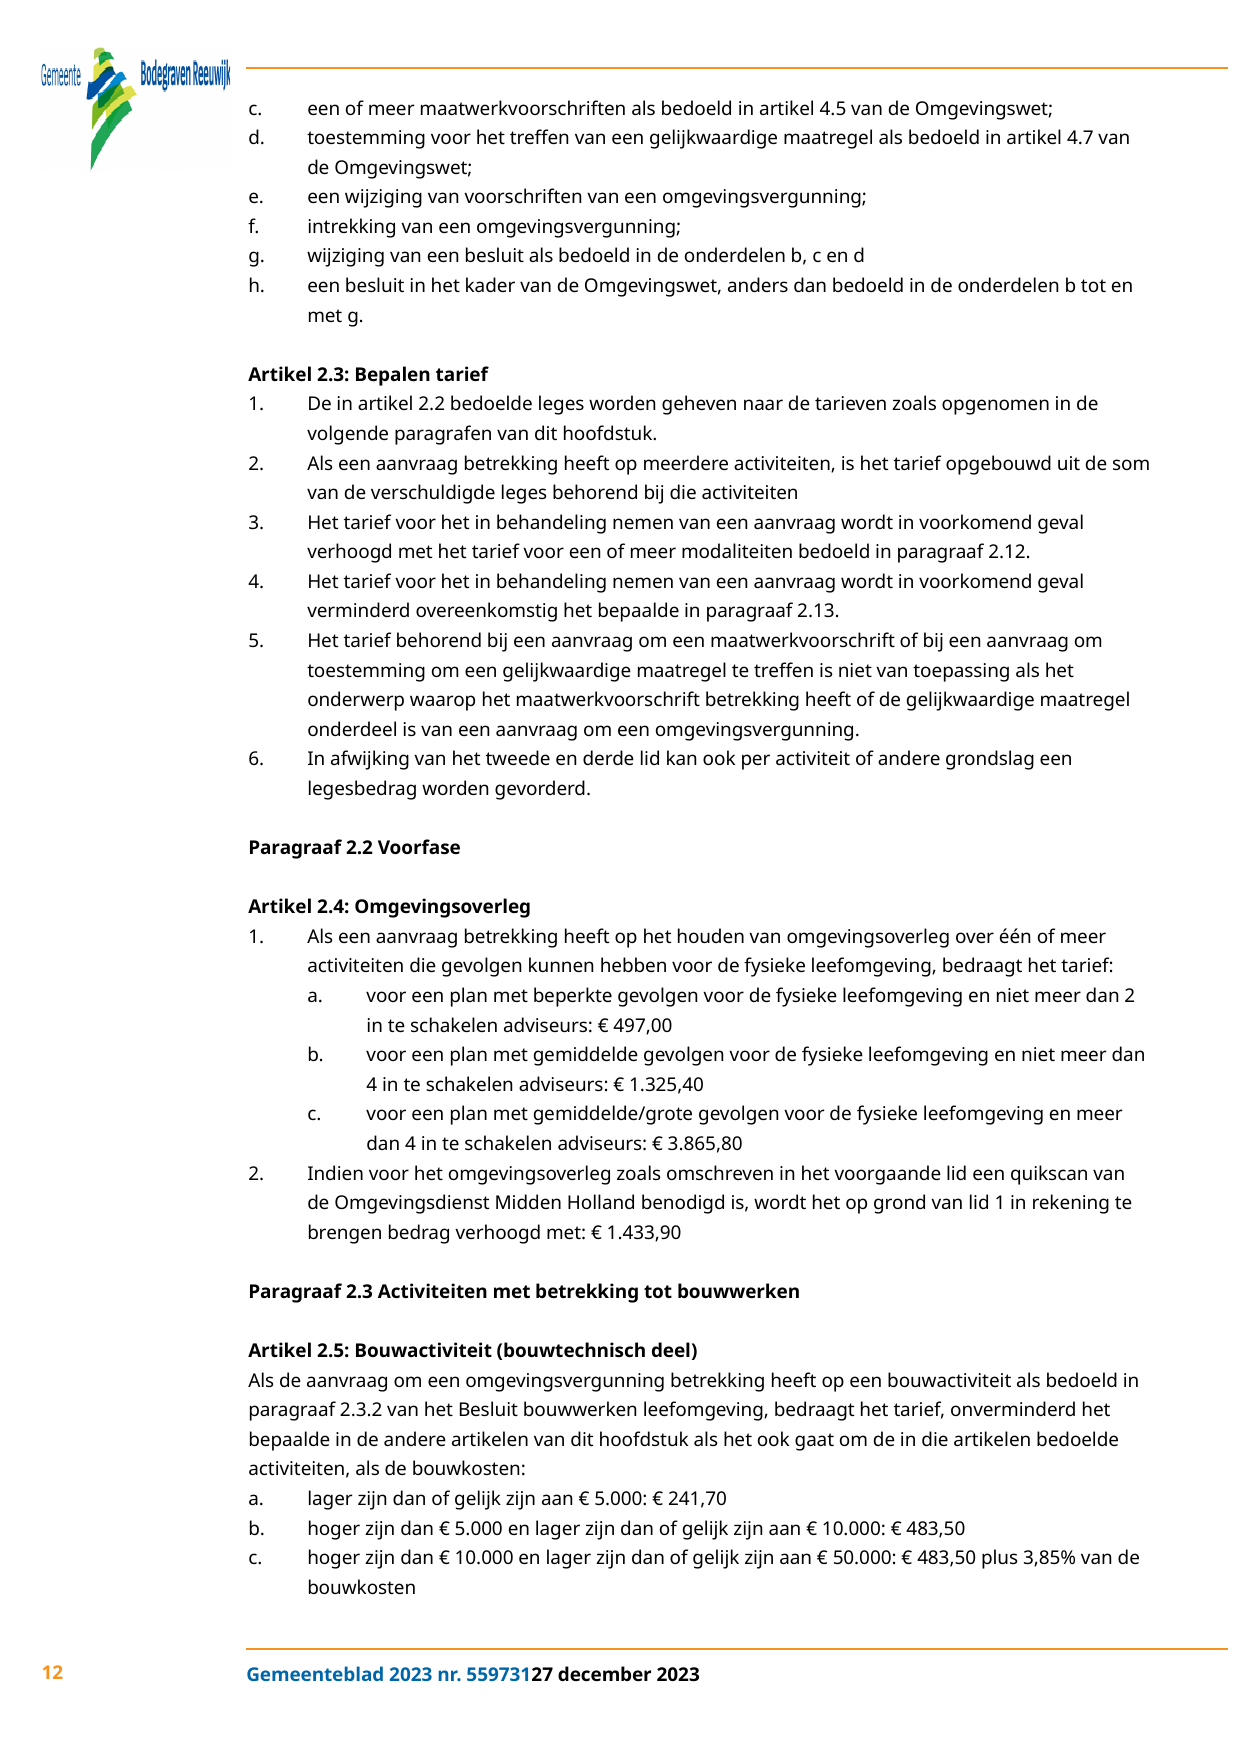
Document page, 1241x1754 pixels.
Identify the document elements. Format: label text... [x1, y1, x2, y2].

list Als een aanvraag betrekking heeft op meerdere activiteiten, is het tarief opgebouwd uit de som van de verschuldigde leges behorend bij die activiteiten [248, 450, 1152, 505]
text Paragraaf 2.3 Activiteiten met betrekking tot bouwwerken [248, 1278, 1152, 1304]
text Artikel 2.5: Bouwactiviteit (bouwtechnisch deel) [248, 1337, 1152, 1363]
list intrekking van een omgevingsvergunning; [248, 213, 1152, 239]
list Als een aanvraag betrekking heeft op het houden van omgevingsoverleg over één of meer activiteiten die gevolgen kunnen hebben voor de fysieke leefomgeving, bedraagt het tarief: [248, 923, 1152, 978]
text Artikel 2.3: Bepalen tarief [248, 361, 1152, 387]
list Het tarief voor het in behandeling nemen van een aanvraag wordt in voorkomend geval verhoogd met het tarief voor een of meer modaliteiten bedoeld in paragraaf 2.12. [248, 509, 1152, 564]
list wijziging van een besluit als bedoeld in de onderdelen b, c en d [248, 243, 1152, 268]
list hoger zijn dan € 5.000 en lager zijn dan of gelijk zijn aan € 10.000: € 483,50 [248, 1515, 1152, 1541]
list Het tarief behorend bij een aanvraag om een maatwerkvoorschrift of bij een aanvraag om toestemming om een gelijkwaardige maatregel te treffen is niet van toepassing als het onderwerp waarop het maatwerkvoorschrift betrekking heeft of de gelijkwaardige maatregel onderdeel is van een aanvraag om een omgevingsvergunning. [248, 627, 1152, 742]
list voor een plan met beperkte gevolgen voor de fysieke leefomgeving en niet meer dan 2 in te schakelen adviseurs: € 497,00 [307, 982, 1152, 1038]
list In afwijking van het tweede en derde lid kan ook per activiteit of andere grondslag een legesbedrag worden gevorderd. [248, 746, 1152, 801]
list voor een plan met gemiddelde gevolgen voor de fysieke leefomgeving en niet meer dan 4 in te schakelen adviseurs: € 1.325,40 [307, 1041, 1152, 1097]
picture [41, 47, 231, 172]
text Als de aanvraag om een omgevingsvergunning betrekking heeft op een bouwactiviteit als bedoeld in paragraaf 2.3.2 van het Besluit bouwwerken leefomgeving, bedraagt het tarief, onverminderd het bepaalde in de andere artikelen van dit hoofdstuk als het ook gaat om de in die artikelen bedoelde activiteiten, als de bouwkosten: [248, 1367, 1152, 1481]
text Paragraaf 2.2 Voorfase [248, 834, 1152, 860]
list Indien voor het omgevingsoverleg zoals omschreven in het voorgaande lid een quikscan van de Omgevingsdienst Midden Holland benodigd is, wordt het op grond van lid 1 in rekening te brengen bedrag verhoogd met: € 1.433,90 [248, 1160, 1152, 1245]
list De in artikel 2.2 bedoelde leges worden geheven naar de tarieven zoals opgenomen in de volgende paragrafen van dit hoofdstuk. [248, 391, 1152, 446]
list voor een plan met gemiddelde/grote gevolgen voor de fysieke leefomgeving en meer dan 4 in te schakelen adviseurs: € 3.865,80 [307, 1101, 1152, 1156]
list een besluit in het kader van de Omgevingswet, anders dan bedoeld in de onderdelen b tot en met g. [248, 272, 1152, 328]
list lager zijn dan of gelijk zijn aan € 5.000: € 241,70 [248, 1485, 1152, 1511]
list hoger zijn dan € 10.000 en lager zijn dan of gelijk zijn aan € 50.000: € 483,50 plus 3,85% van de bouwkosten [248, 1544, 1152, 1600]
list een wijziging van voorschriften van een omgevingsvergunning; [248, 183, 1152, 209]
text Artikel 2.4: Omgevingsoverleg [248, 893, 1152, 919]
list Het tarief voor het in behandeling nemen van een aanvraag wordt in voorkomend geval verminderd overeenkomstig het bepaalde in paragraaf 2.13. [248, 568, 1152, 623]
list een of meer maatwerkvoorschriften als bedoeld in artikel 4.5 van de Omgevingswet; [248, 95, 1152, 121]
list toestemming voor het treffen van een gelijkwaardige maatregel als bedoeld in artikel 4.7 van de Omgevingswet; [248, 124, 1152, 180]
